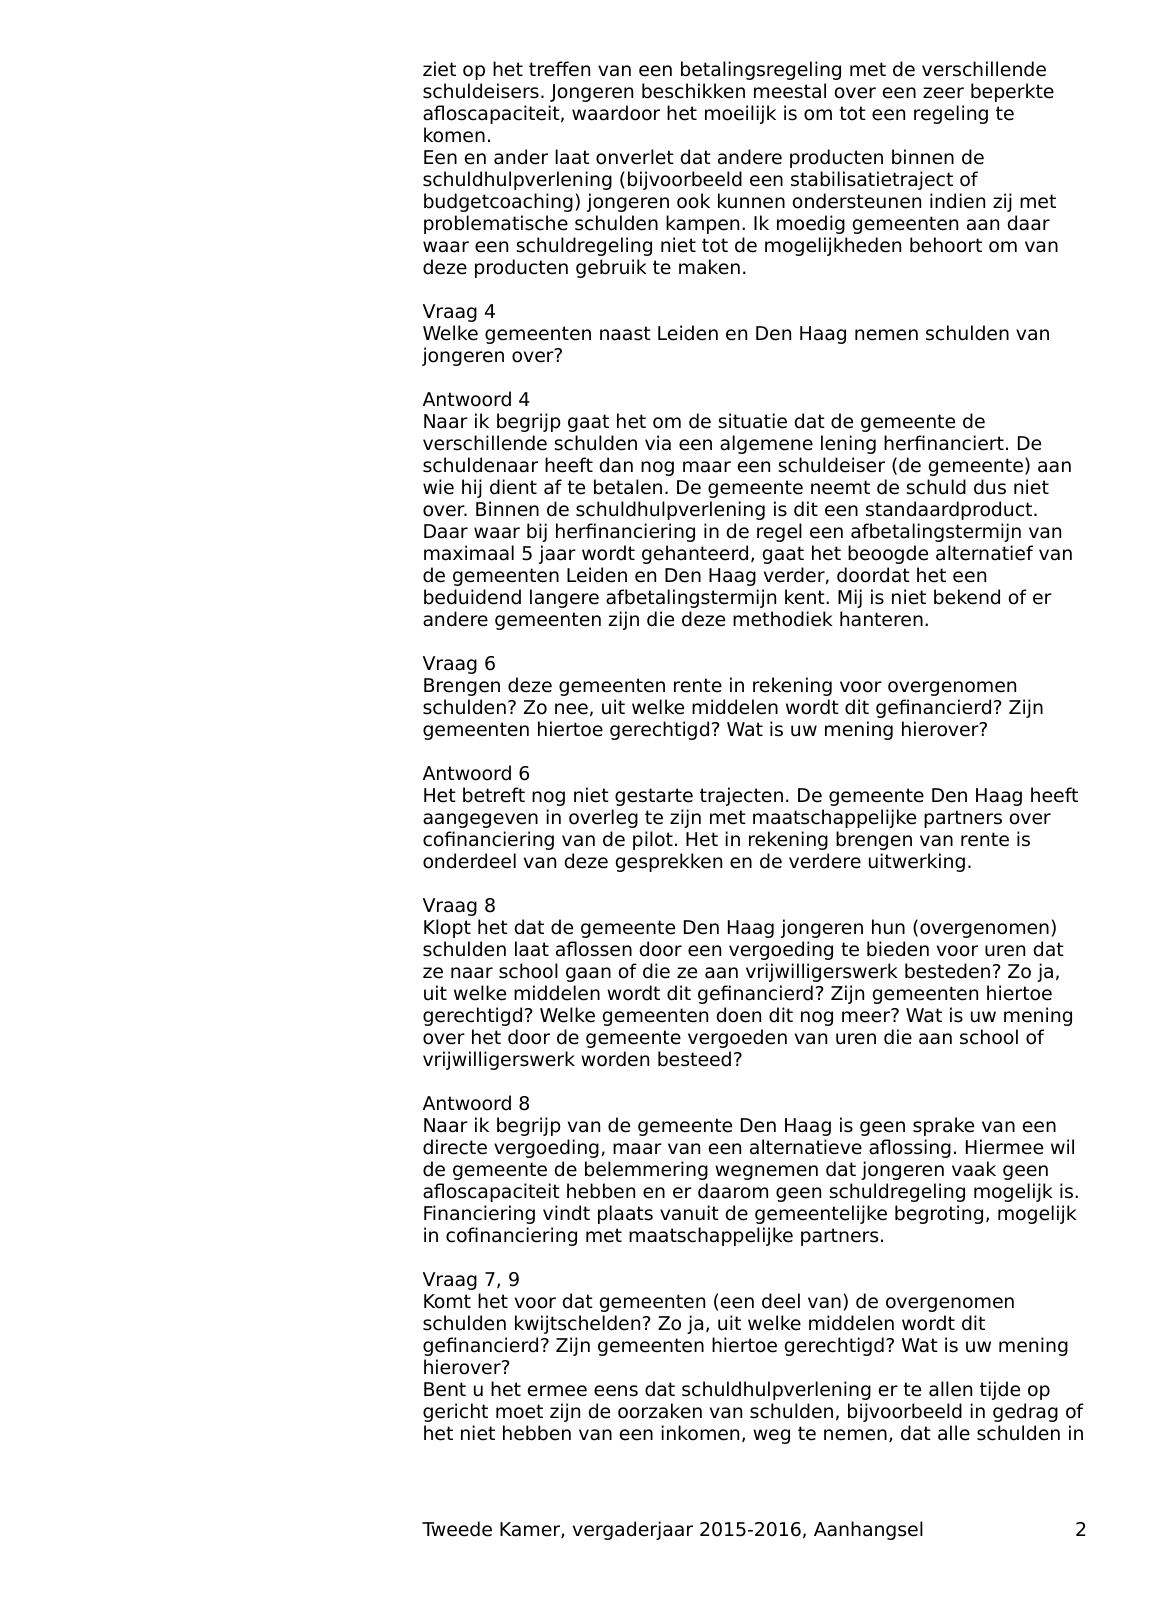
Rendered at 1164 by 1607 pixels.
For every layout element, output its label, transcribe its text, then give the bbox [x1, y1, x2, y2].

text Vraag 7, 9 [422, 1269, 1087, 1291]
text Antwoord 6 [422, 763, 1087, 785]
text Naar ik begrijp van de gemeente Den Haag is geen sprake van een directe vergoeding, maar van een alternatieve aflossing. Hiermee wil de gemeente de belemmering wegnemen dat jongeren vaak geen afloscapaciteit hebben en er daarom geen schuldregeling mogelijk is. Financiering vindt plaats vanuit de gemeentelijke begroting, mogelijk in cofinanciering met maatschappelijke partners. [422, 1115, 1087, 1247]
text Naar ik begrijp gaat het om de situatie dat de gemeente de verschillende schulden via een algemene lening herfinanciert. De schuldenaar heeft dan nog maar een schuldeiser (de gemeente) aan wie hij dient af te betalen. De gemeente neemt de schuld dus niet over. Binnen de schuldhulpverlening is dit een standaardproduct. Daar waar bij herfinanciering in de regel een afbetalingstermijn van maximaal 5 jaar wordt gehanteerd, gaat het beoogde alternatief van de gemeenten Leiden en Den Haag verder, doordat het een beduidend langere afbetalingstermijn kent. Mij is niet bekend of er andere gemeenten zijn die deze methodiek hanteren. [422, 411, 1087, 631]
text Antwoord 8 [422, 1093, 1087, 1115]
text Welke gemeenten naast Leiden en Den Haag nemen schulden van jongeren over? [422, 323, 1087, 367]
text Antwoord 4 [422, 389, 1087, 411]
text Vraag 8 [422, 895, 1087, 917]
text Bent u het ermee eens dat schuldhulpverlening er te allen tijde op gericht moet zijn de oorzaken van schulden, bijvoorbeeld in gedrag of het niet hebben van een inkomen, weg te nemen, dat alle schulden in [422, 1379, 1087, 1445]
text Vraag 6 [422, 653, 1087, 675]
text Vraag 4 [422, 301, 1087, 323]
text Het betreft nog niet gestarte trajecten. De gemeente Den Haag heeft aangegeven in overleg te zijn met maatschappelijke partners over cofinanciering van de pilot. Het in rekening brengen van rente is onderdeel van deze gesprekken en de verdere uitwerking. [422, 785, 1087, 873]
text ziet op het treffen van een betalingsregeling met de verschillende schuldeisers. Jongeren beschikken meestal over een zeer beperkte afloscapaciteit, waardoor het moeilijk is om tot een regeling te komen. [422, 59, 1087, 147]
text Komt het voor dat gemeenten (een deel van) de overgenomen schulden kwijtschelden? Zo ja, uit welke middelen wordt dit gefinancierd? Zijn gemeenten hiertoe gerechtigd? Wat is uw mening hierover? [422, 1291, 1087, 1379]
text Brengen deze gemeenten rente in rekening voor overgenomen schulden? Zo nee, uit welke middelen wordt dit gefinancierd? Zijn gemeenten hiertoe gerechtigd? Wat is uw mening hierover? [422, 675, 1087, 741]
text Klopt het dat de gemeente Den Haag jongeren hun (overgenomen) schulden laat aflossen door een vergoeding te bieden voor uren dat ze naar school gaan of die ze aan vrijwilligerswerk besteden? Zo ja, uit welke middelen wordt dit gefinancierd? Zijn gemeenten hiertoe gerechtigd? Welke gemeenten doen dit nog meer? Wat is uw mening over het door de gemeente vergoeden van uren die aan school of vrijwilligerswerk worden besteed? [422, 917, 1087, 1071]
text Een en ander laat onverlet dat andere producten binnen de schuldhulpverlening (bijvoorbeeld een stabilisatietraject of budgetcoaching) jongeren ook kunnen ondersteunen indien zij met problematische schulden kampen. Ik moedig gemeenten aan daar waar een schuldregeling niet tot de mogelijkheden behoort om van deze producten gebruik te maken. [422, 147, 1087, 279]
